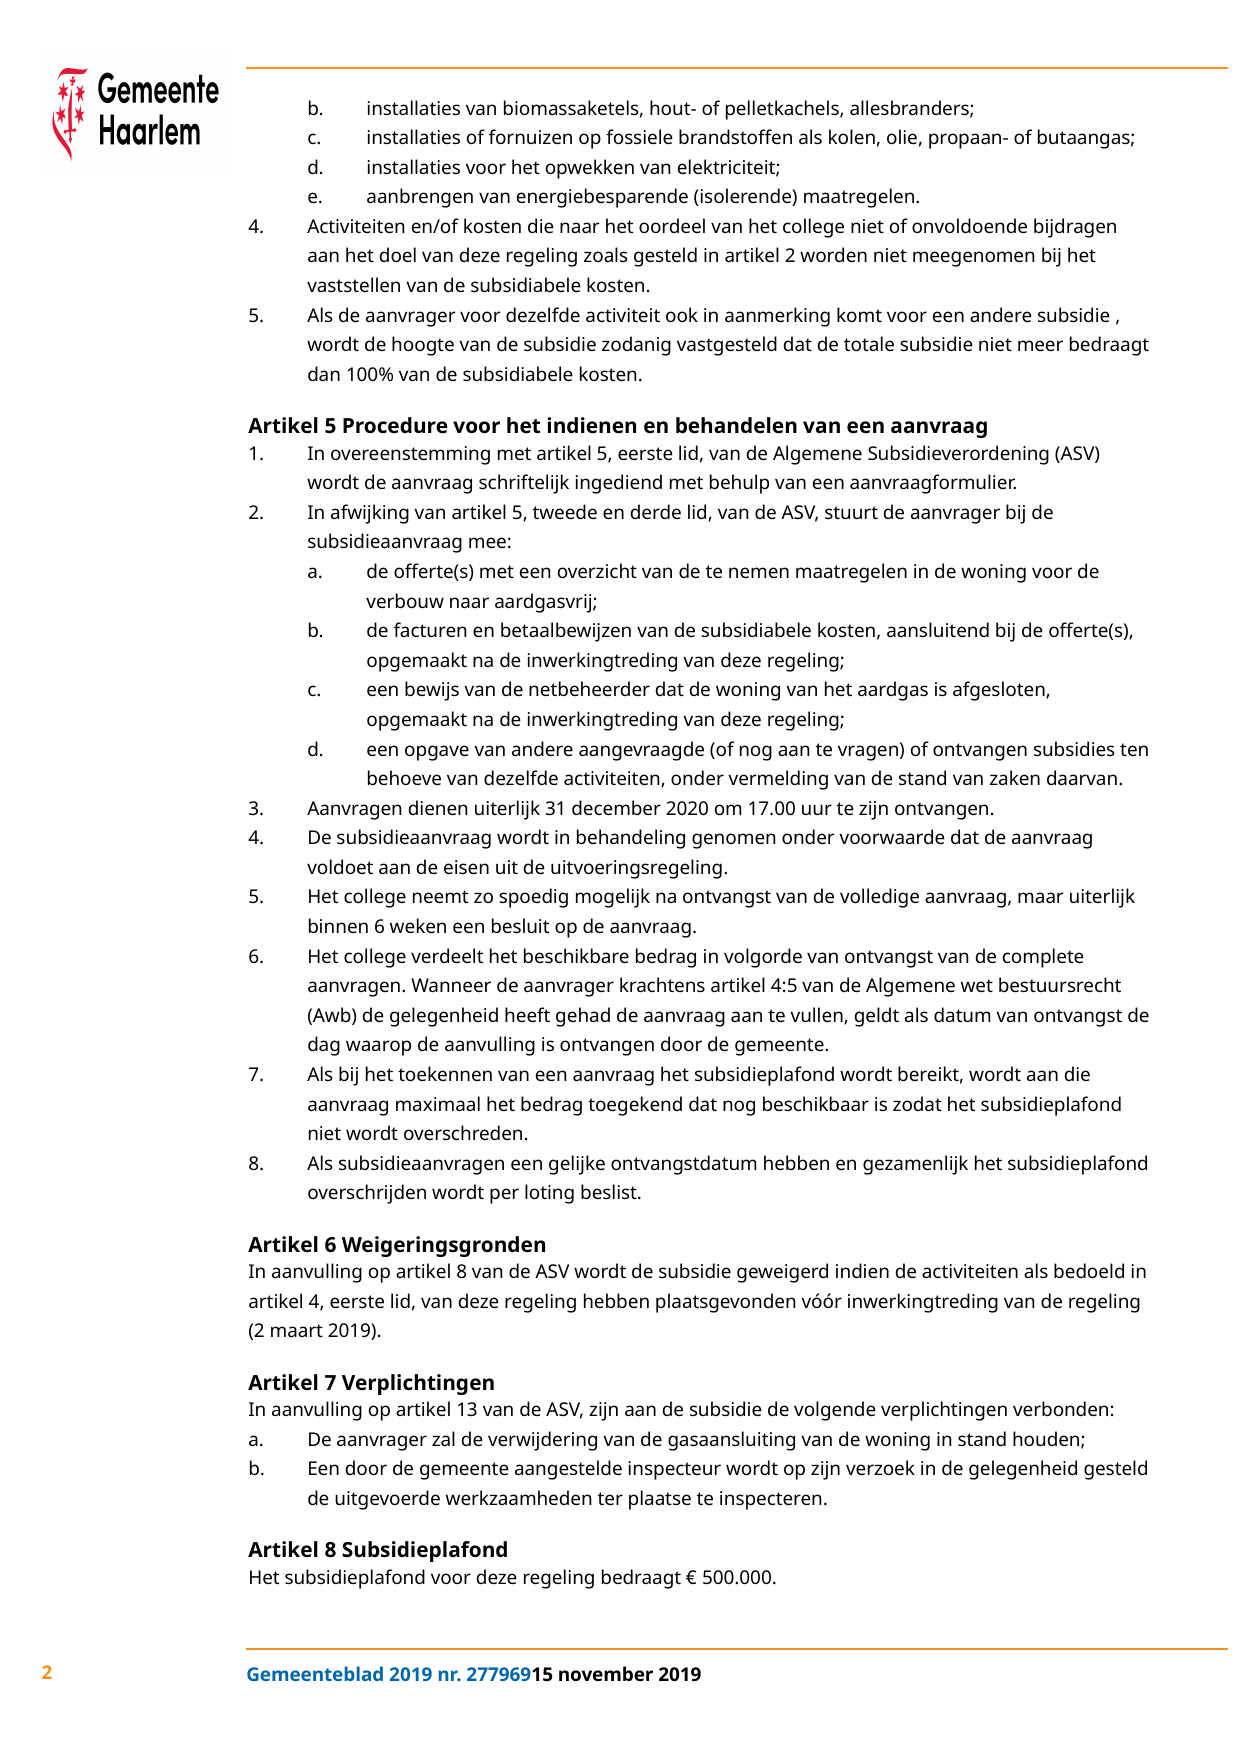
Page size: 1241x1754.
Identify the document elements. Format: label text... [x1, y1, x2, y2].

text In aanvulling op artikel 13 van de ASV, zijn aan de subsidie de volgende verplichtingen verbonden: [248, 1396, 1152, 1422]
list aanbrengen van energiebesparende (isolerende) maatregelen. [307, 183, 1152, 209]
list de offerte(s) met een overzicht van de te nemen maatregelen in de woning voor de verbouw naar aardgasvrij; [307, 558, 1152, 613]
text Artikel 6 Weigeringsgronden [248, 1230, 1152, 1258]
list de facturen en betaalbewijzen van de subsidiabele kosten, aansluitend bij de offerte(s), opgemaakt na de inwerkingtreding van deze regeling; [307, 617, 1152, 673]
list installaties of fornuizen op fossiele brandstoffen als kolen, olie, propaan- of butaangas; [307, 124, 1152, 150]
list installaties voor het opwekken van elektriciteit; [307, 154, 1152, 180]
list In overeenstemming met artikel 5, eerste lid, van de Algemene Subsidieverordening (ASV) wordt de aanvraag schriftelijk ingediend met behulp van een aanvraagformulier. [248, 440, 1152, 495]
text Artikel 8 Subsidieplafond [248, 1536, 1152, 1564]
list Het college neemt zo spoedig mogelijk na ontvangst van de volledige aanvraag, maar uiterlijk binnen 6 weken een besluit op de aanvraag. [248, 884, 1152, 939]
list De aanvrager zal de verwijdering van de gasaansluiting van de woning in stand houden; [248, 1426, 1152, 1452]
list installaties van biomassaketels, hout- of pelletkachels, allesbranders; [307, 95, 1152, 121]
list In afwijking van artikel 5, tweede en derde lid, van de ASV, stuurt de aanvrager bij de subsidieaanvraag mee: [248, 499, 1152, 554]
list Een door de gemeente aangestelde inspecteur wordt op zijn verzoek in de gelegenheid gesteld de uitgevoerde werkzaamheden ter plaatse te inspecteren. [248, 1456, 1152, 1511]
list Als de aanvrager voor dezelfde activiteit ook in aanmerking komt voor een andere subsidie , wordt de hoogte van de subsidie zodanig vastgesteld dat de totale subsidie niet meer bedraagt dan 100% van de subsidiabele kosten. [248, 302, 1152, 387]
list Aanvragen dienen uiterlijk 31 december 2020 om 17.00 uur te zijn ontvangen. [248, 795, 1152, 821]
text Artikel 7 Verplichtingen [248, 1368, 1152, 1396]
list een bewijs van de netbeheerder dat de woning van het aardgas is afgesloten, opgemaakt na de inwerkingtreding van deze regeling; [307, 677, 1152, 732]
list Als subsidieaanvragen een gelijke ontvangstdatum hebben en gezamenlijk het subsidieplafond overschrijden wordt per loting beslist. [248, 1150, 1152, 1205]
list Het college verdeelt het beschikbare bedrag in volgorde van ontvangst van de complete aanvragen. Wanneer de aanvrager krachtens artikel 4:5 van de Algemene wet bestuursrecht (Awb) de gelegenheid heeft gehad de aanvraag aan te vullen, geldt als datum van ontvangst de dag waarop de aanvulling is ontvangen door de gemeente. [248, 943, 1152, 1057]
list een opgave van andere aangevraagde (of nog aan te vragen) of ontvangen subsidies ten behoeve van dezelfde activiteiten, onder vermelding van de stand van zaken daarvan. [307, 736, 1152, 791]
list De subsidieaanvraag wordt in behandeling genomen onder voorwaarde dat de aanvraag voldoet aan de eisen uit de uitvoeringsregeling. [248, 824, 1152, 880]
picture [41, 47, 231, 172]
text Het subsidieplafond voor deze regeling bedraagt € 500.000. [248, 1564, 1152, 1590]
text Artikel 5 Procedure voor het indienen en behandelen van een aanvraag [248, 411, 1152, 440]
list Activiteiten en/of kosten die naar het oordeel van het college niet of onvoldoende bijdragen aan het doel van deze regeling zoals gesteld in artikel 2 worden niet meegenomen bij het vaststellen van de subsidiabele kosten. [248, 213, 1152, 298]
list Als bij het toekennen van een aanvraag het subsidieplafond wordt bereikt, wordt aan die aanvraag maximaal het bedrag toegekend dat nog beschikbaar is zodat het subsidieplafond niet wordt overschreden. [248, 1061, 1152, 1146]
text In aanvulling op artikel 8 van de ASV wordt de subsidie geweigerd indien de activiteiten als bedoeld in artikel 4, eerste lid, van deze regeling hebben plaatsgevonden vóór inwerkingtreding van de regeling (2 maart 2019). [248, 1258, 1152, 1343]
